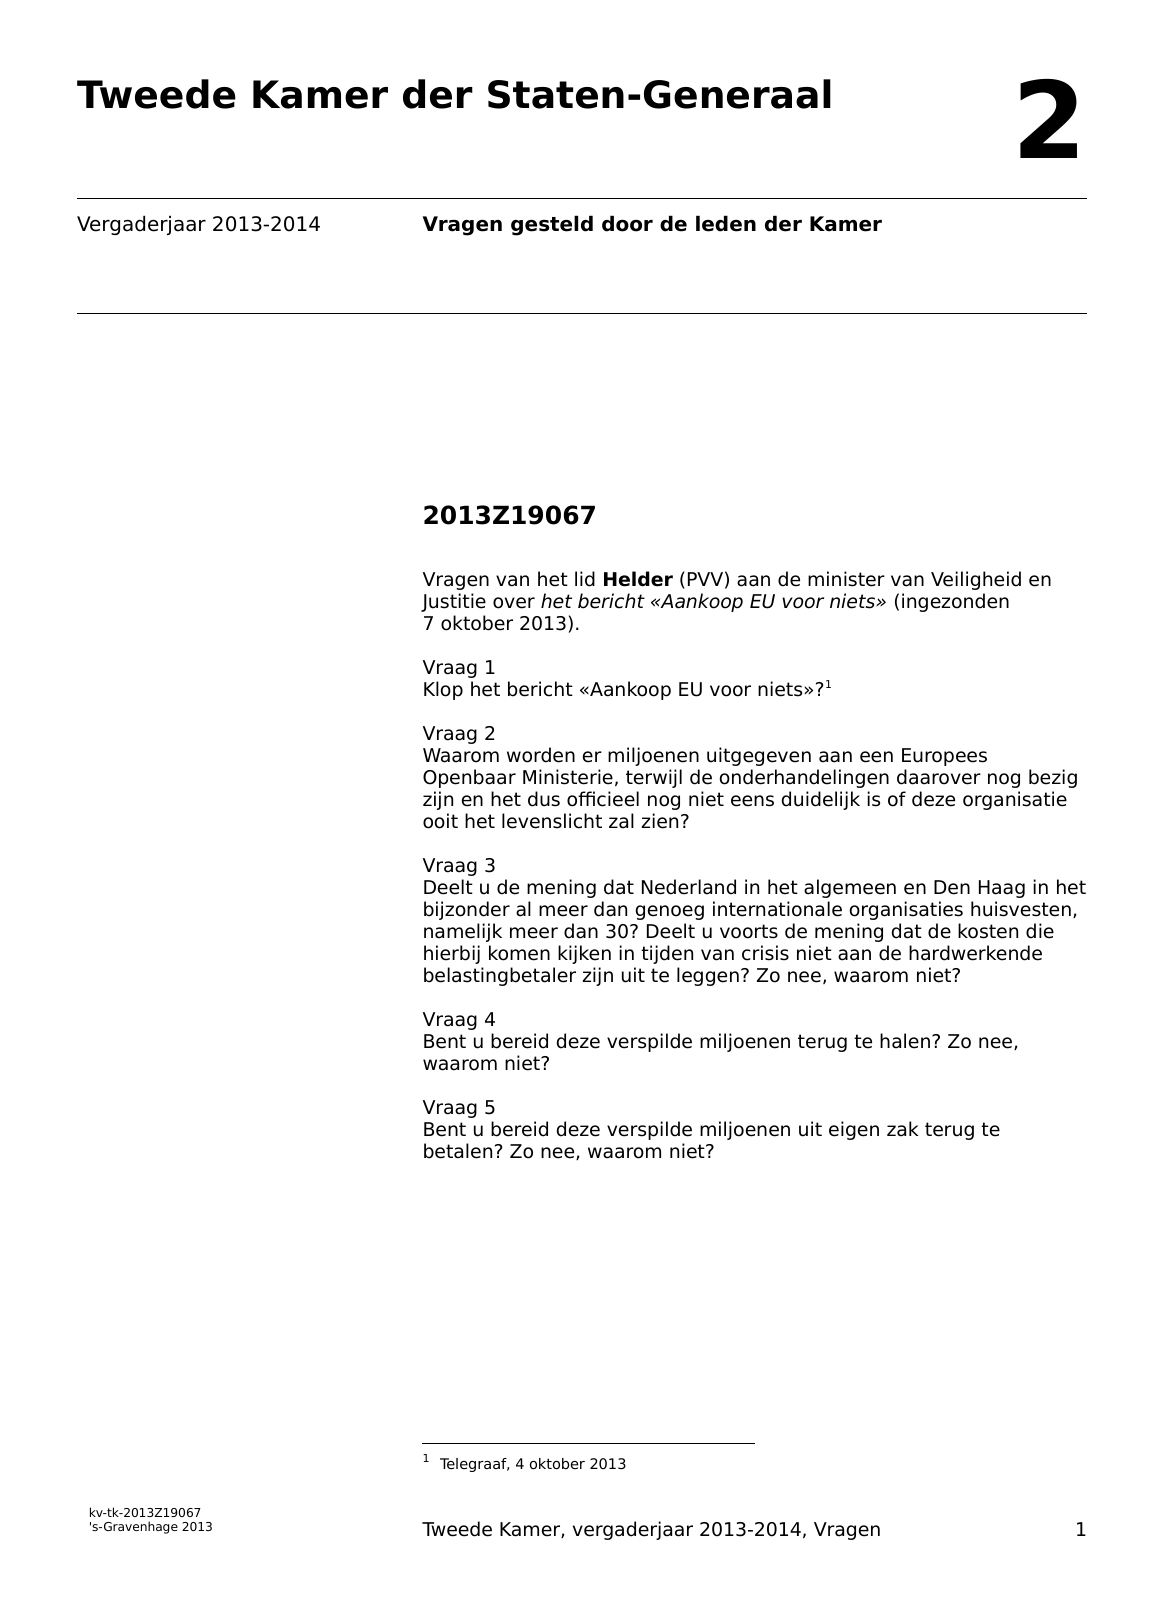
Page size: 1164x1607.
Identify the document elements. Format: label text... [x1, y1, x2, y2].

text Vraag 5 [422, 1097, 1087, 1119]
text 's-Gravenhage 2013 [88, 1520, 323, 1534]
text Bent u bereid deze verspilde miljoenen terug te halen? Zo nee, waarom niet? [422, 1031, 1087, 1075]
text Vraag 3 [422, 855, 1087, 877]
text Bent u bereid deze verspilde miljoenen uit eigen zak terug te betalen? Zo nee, waarom niet? [422, 1119, 1087, 1163]
table_cell Vergaderjaar 2013-2014 [77, 199, 422, 313]
table_header 2 [886, 59, 1087, 198]
text Vraag 4 [422, 1009, 1087, 1031]
text Waarom worden er miljoenen uitgegeven aan een Europees Openbaar Ministerie, terwijl de onderhandelingen daarover nog bezig zijn en het dus officieel nog niet eens duidelijk is of deze organisatie ooit het levenslicht zal zien? [422, 745, 1087, 833]
text kv-tk-2013Z19067 [88, 1506, 323, 1520]
text Telegraaf, 4 oktober 2013 [422, 1452, 1087, 1474]
text 2013Z19067 [422, 501, 1087, 531]
text Vraag 1 [422, 657, 1087, 679]
table_cell Vragen gesteld door de leden der Kamer [422, 199, 1087, 313]
text Vraag 2 [422, 723, 1087, 745]
table_header Tweede Kamer der Staten-Generaal [77, 59, 886, 198]
text Klop het bericht «Aankoop EU voor niets»? [422, 679, 1087, 701]
text Vragen van het lid Helder (PVV) aan de minister van Veiligheid en Justitie over het bericht «Aankoop EU voor niets» (ingezonden 7 oktober 2013). [422, 569, 1087, 635]
text Deelt u de mening dat Nederland in het algemeen en Den Haag in het bijzonder al meer dan genoeg internationale organisaties huisvesten, namelijk meer dan 30? Deelt u voorts de mening dat de kosten die hierbij komen kijken in tijden van crisis niet aan de hardwerkende belastingbetaler zijn uit te leggen? Zo nee, waarom niet? [422, 877, 1087, 987]
